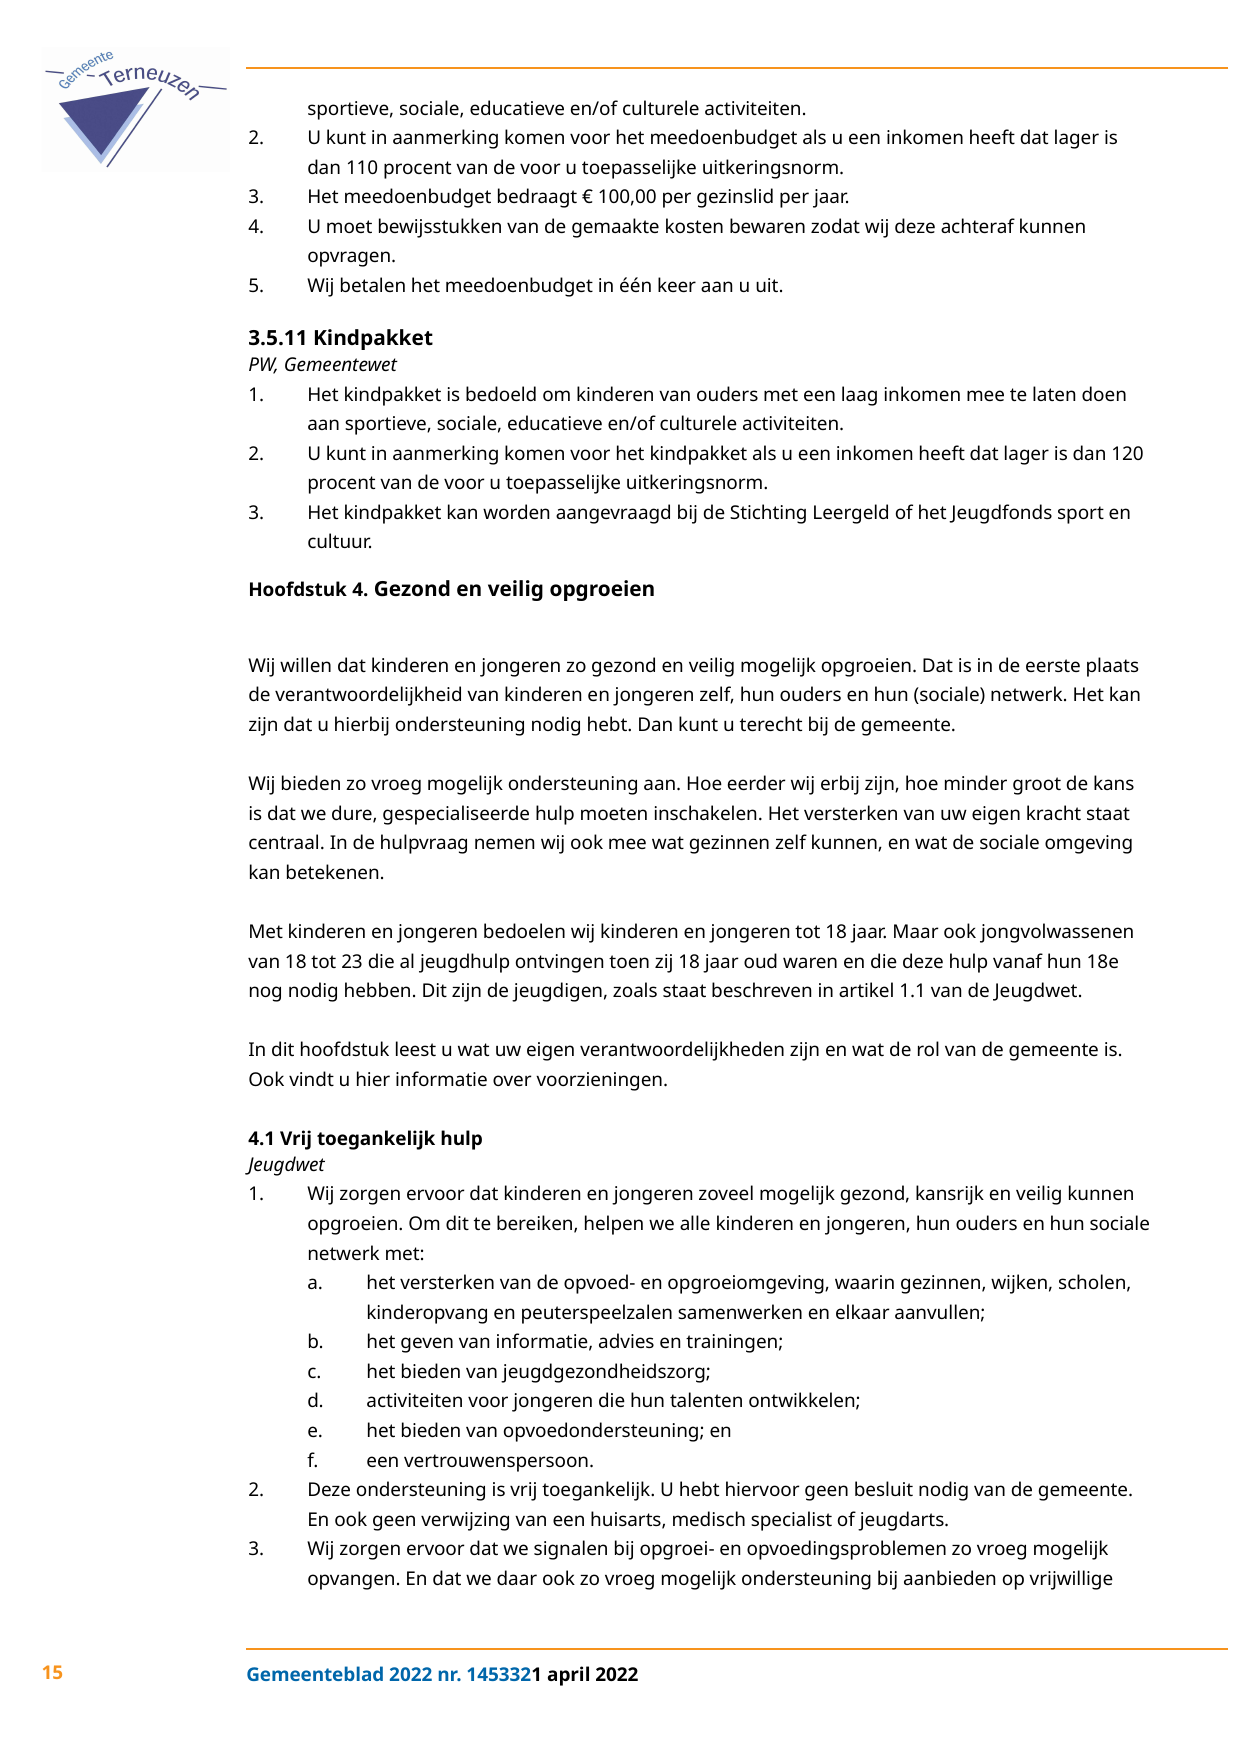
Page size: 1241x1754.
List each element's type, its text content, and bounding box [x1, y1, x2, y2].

text 3.5.11 Kindpakket [248, 323, 1152, 351]
list Het meedoenbudget bedraagt € 100,00 per gezinslid per jaar. [248, 183, 1152, 209]
text Wij bieden zo vroeg mogelijk ondersteuning aan. Hoe eerder wij erbij zijn, hoe minder groot de kans is dat we dure, gespecialiseerde hulp moeten inschakelen. Het versterken van uw eigen kracht staat centraal. In de hulpvraag nemen wij ook mee wat gezinnen zelf kunnen, en wat de sociale omgeving kan betekenen. [248, 770, 1152, 885]
list U moet bewijsstukken van de gemaakte kosten bewaren zodat wij deze achteraf kunnen opvragen. [248, 213, 1152, 268]
list Wij zorgen ervoor dat we signalen bij opgroei- en opvoedingsproblemen zo vroeg mogelijk opvangen. En dat we daar ook zo vroeg mogelijk ondersteuning bij aanbieden op vrijwillige [248, 1536, 1152, 1591]
list sportieve, sociale, educatieve en/of culturele activiteiten. [248, 95, 1152, 121]
list U kunt in aanmerking komen voor het kindpakket als u een inkomen heeft dat lager is dan 120 procent van de voor u toepasselijke uitkeringsnorm. [248, 440, 1152, 495]
text Jeugdwet [248, 1151, 1152, 1177]
list Wij betalen het meedoenbudget in één keer aan u uit. [248, 272, 1152, 298]
text Met kinderen en jongeren bedoelen wij kinderen en jongeren tot 18 jaar. Maar ook jongvolwassenen van 18 tot 23 die al jeugdhulp ontvingen toen zij 18 jaar oud waren en die deze hulp vanaf hun 18e nog nodig hebben. Dit zijn de jeugdigen, zoals staat beschreven in artikel 1.1 van de Jeugdwet. [248, 918, 1152, 1003]
list U kunt in aanmerking komen voor het meedoenbudget als u een inkomen heeft dat lager is dan 110 procent van de voor u toepasselijke uitkeringsnorm. [248, 124, 1152, 180]
list het geven van informatie, advies en trainingen; [307, 1328, 1152, 1354]
list het bieden van jeugdgezondheidszorg; [307, 1358, 1152, 1384]
text In dit hoofdstuk leest u wat uw eigen verantwoordelijkheden zijn en wat de rol van de gemeente is. Ook vindt u hier informatie over voorzieningen. [248, 1037, 1152, 1092]
list het versterken van de opvoed- en opgroeiomgeving, waarin gezinnen, wijken, scholen, kinderopvang en peuterspeelzalen samenwerken en elkaar aanvullen; [307, 1269, 1152, 1325]
list Het kindpakket kan worden aangevraagd bij de Stichting Leergeld of het Jeugdfonds sport en cultuur. [248, 499, 1152, 554]
text Hoofdstuk 4. Gezond en veilig opgroeien [248, 574, 1152, 603]
picture [41, 47, 231, 172]
list Wij zorgen ervoor dat kinderen en jongeren zoveel mogelijk gezond, kansrijk en veilig kunnen opgroeien. Om dit te bereiken, helpen we alle kinderen en jongeren, hun ouders en hun sociale netwerk met: [248, 1181, 1152, 1266]
text PW, Gemeentewet [248, 351, 1152, 377]
text Wij willen dat kinderen en jongeren zo gezond en veilig mogelijk opgroeien. Dat is in de eerste plaats de verantwoordelijkheid van kinderen en jongeren zelf, hun ouders en hun (sociale) netwerk. Het kan zijn dat u hierbij ondersteuning nodig hebt. Dan kunt u terecht bij de gemeente. [248, 652, 1152, 737]
text 4.1 Vrij toegankelijk hulp [248, 1125, 1152, 1151]
list Deze ondersteuning is vrij toegankelijk. U hebt hiervoor geen besluit nodig van de gemeente. En ook geen verwijzing van een huisarts, medisch specialist of jeugdarts. [248, 1476, 1152, 1532]
list het bieden van opvoedondersteuning; en [307, 1417, 1152, 1443]
list Het kindpakket is bedoeld om kinderen van ouders met een laag inkomen mee te laten doen aan sportieve, sociale, educatieve en/of culturele activiteiten. [248, 381, 1152, 436]
list een vertrouwenspersoon. [307, 1447, 1152, 1473]
list activiteiten voor jongeren die hun talenten ontwikkelen; [307, 1388, 1152, 1413]
